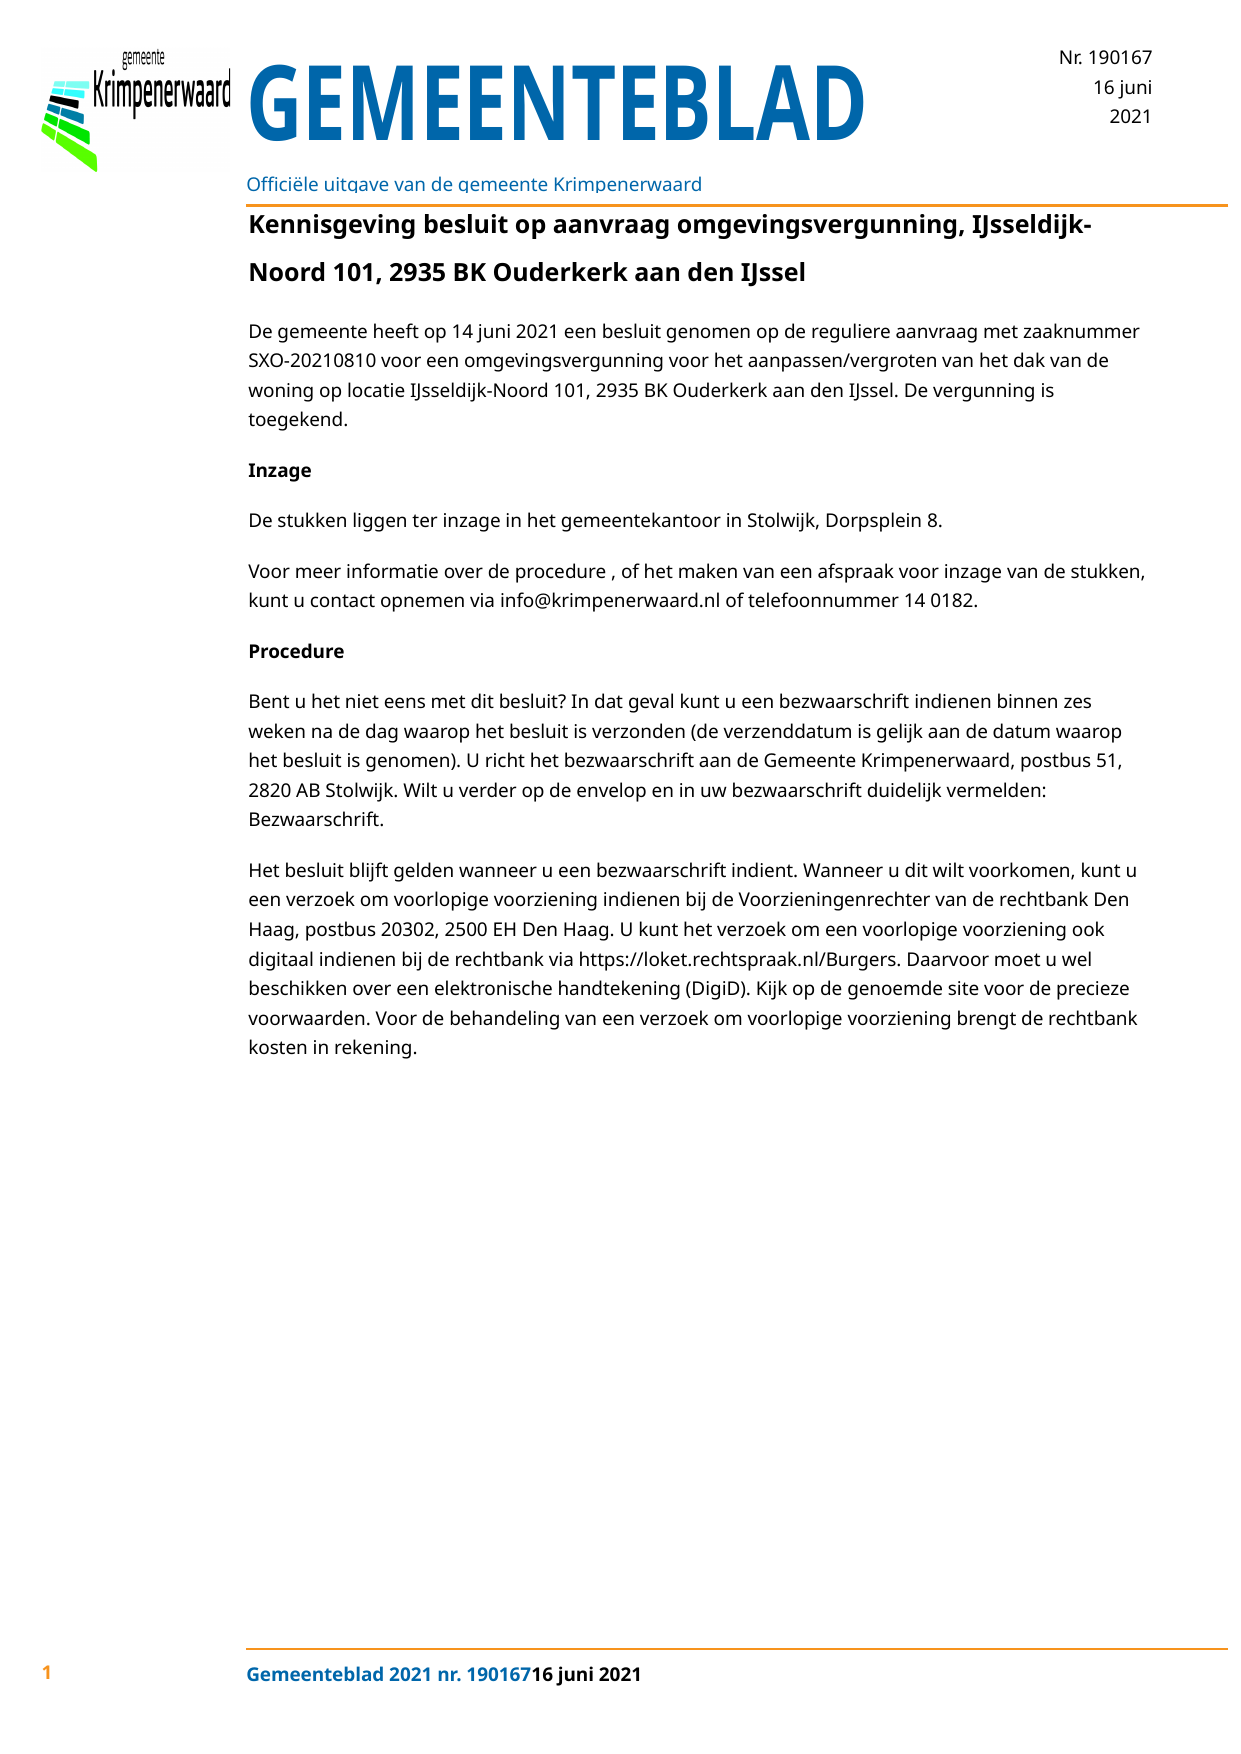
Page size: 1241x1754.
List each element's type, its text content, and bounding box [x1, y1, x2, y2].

text Bent u het niet eens met dit besluit? In dat geval kunt u een bezwaarschrift indienen binnen zes weken na de dag waarop het besluit is verzonden (de verzenddatum is gelijk aan de datum waarop het besluit is genomen). U richt het bezwaarschrift aan de Gemeente Krimpenerwaard, postbus 51, 2820 AB Stolwijk. Wilt u verder op de envelop en in uw bezwaarschrift duidelijk vermelden: Bezwaarschrift. [248, 688, 1152, 832]
text De gemeente heeft op 14 juni 2021 een besluit genomen op de reguliere aanvraag met zaaknummer SXO-20210810 voor een omgevingsvergunning voor het aanpassen/vergroten van het dak van de woning op locatie IJsseldijk-Noord 101, 2935 BK Ouderkerk aan den IJssel. De vergunning is toegekend. [248, 318, 1152, 432]
picture [41, 47, 231, 172]
text Procedure [248, 638, 1152, 664]
text Voor meer informatie over de procedure , of het maken van een afspraak voor inzage van de stukken, kunt u contact opnemen via info@krimpenerwaard.nl of telefoonnummer 14 0182. [248, 558, 1152, 613]
text De stukken liggen ter inzage in het gemeentekantoor in Stolwijk, Dorpsplein 8. [248, 507, 1152, 533]
text Inzage [248, 457, 1152, 483]
text Het besluit blijft gelden wanneer u een bezwaarschrift indient. Wanneer u dit wilt voorkomen, kunt u een verzoek om voorlopige voorziening indienen bij de Voorzieningenrechter van de rechtbank Den Haag, postbus 20302, 2500 EH Den Haag. U kunt het verzoek om een voorlopige voorziening ook digitaal indienen bij de rechtbank via https://loket.rechtspraak.nl/Burgers. Daarvoor moet u wel beschikken over een elektronische handtekening (DigiD). Kijk op de genoemde site voor de precieze voorwaarden. Voor de behandeling van een verzoek om voorlopige voorziening brengt de rechtbank kosten in rekening. [248, 857, 1152, 1060]
text Kennisgeving besluit op aanvraag omgevingsvergunning, IJsseldijk-Noord 101, 2935 BK Ouderkerk aan den IJssel [248, 207, 1152, 288]
